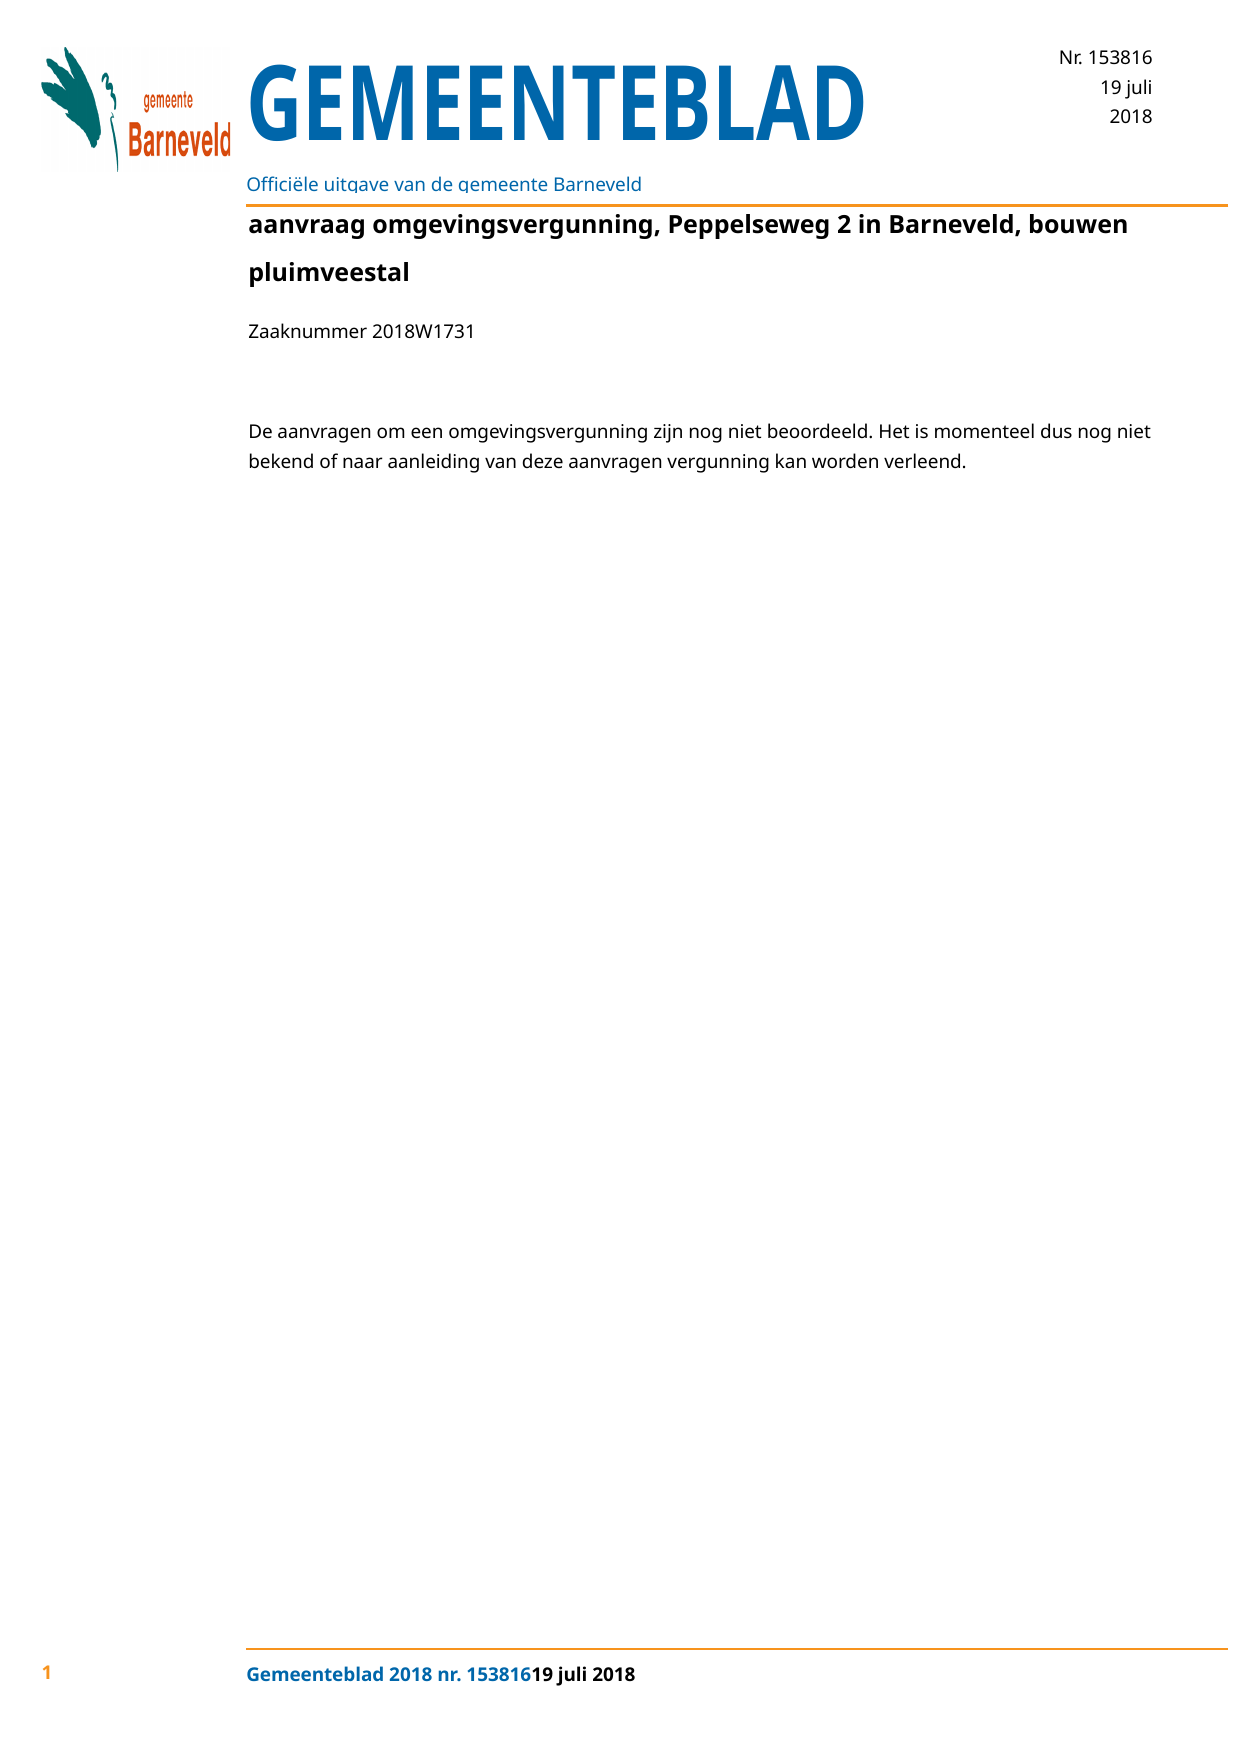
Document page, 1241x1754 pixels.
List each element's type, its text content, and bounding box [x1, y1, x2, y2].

picture [41, 47, 231, 172]
text Zaaknummer 2018W1731 [248, 318, 1152, 344]
text De aanvragen om een omgevingsvergunning zijn nog niet beoordeeld. Het is momenteel dus nog niet bekend of naar aanleiding van deze aanvragen vergunning kan worden verleend. [248, 419, 1152, 474]
text aanvraag omgevingsvergunning, Peppelseweg 2 in Barneveld, bouwen pluimveestal [248, 207, 1152, 288]
